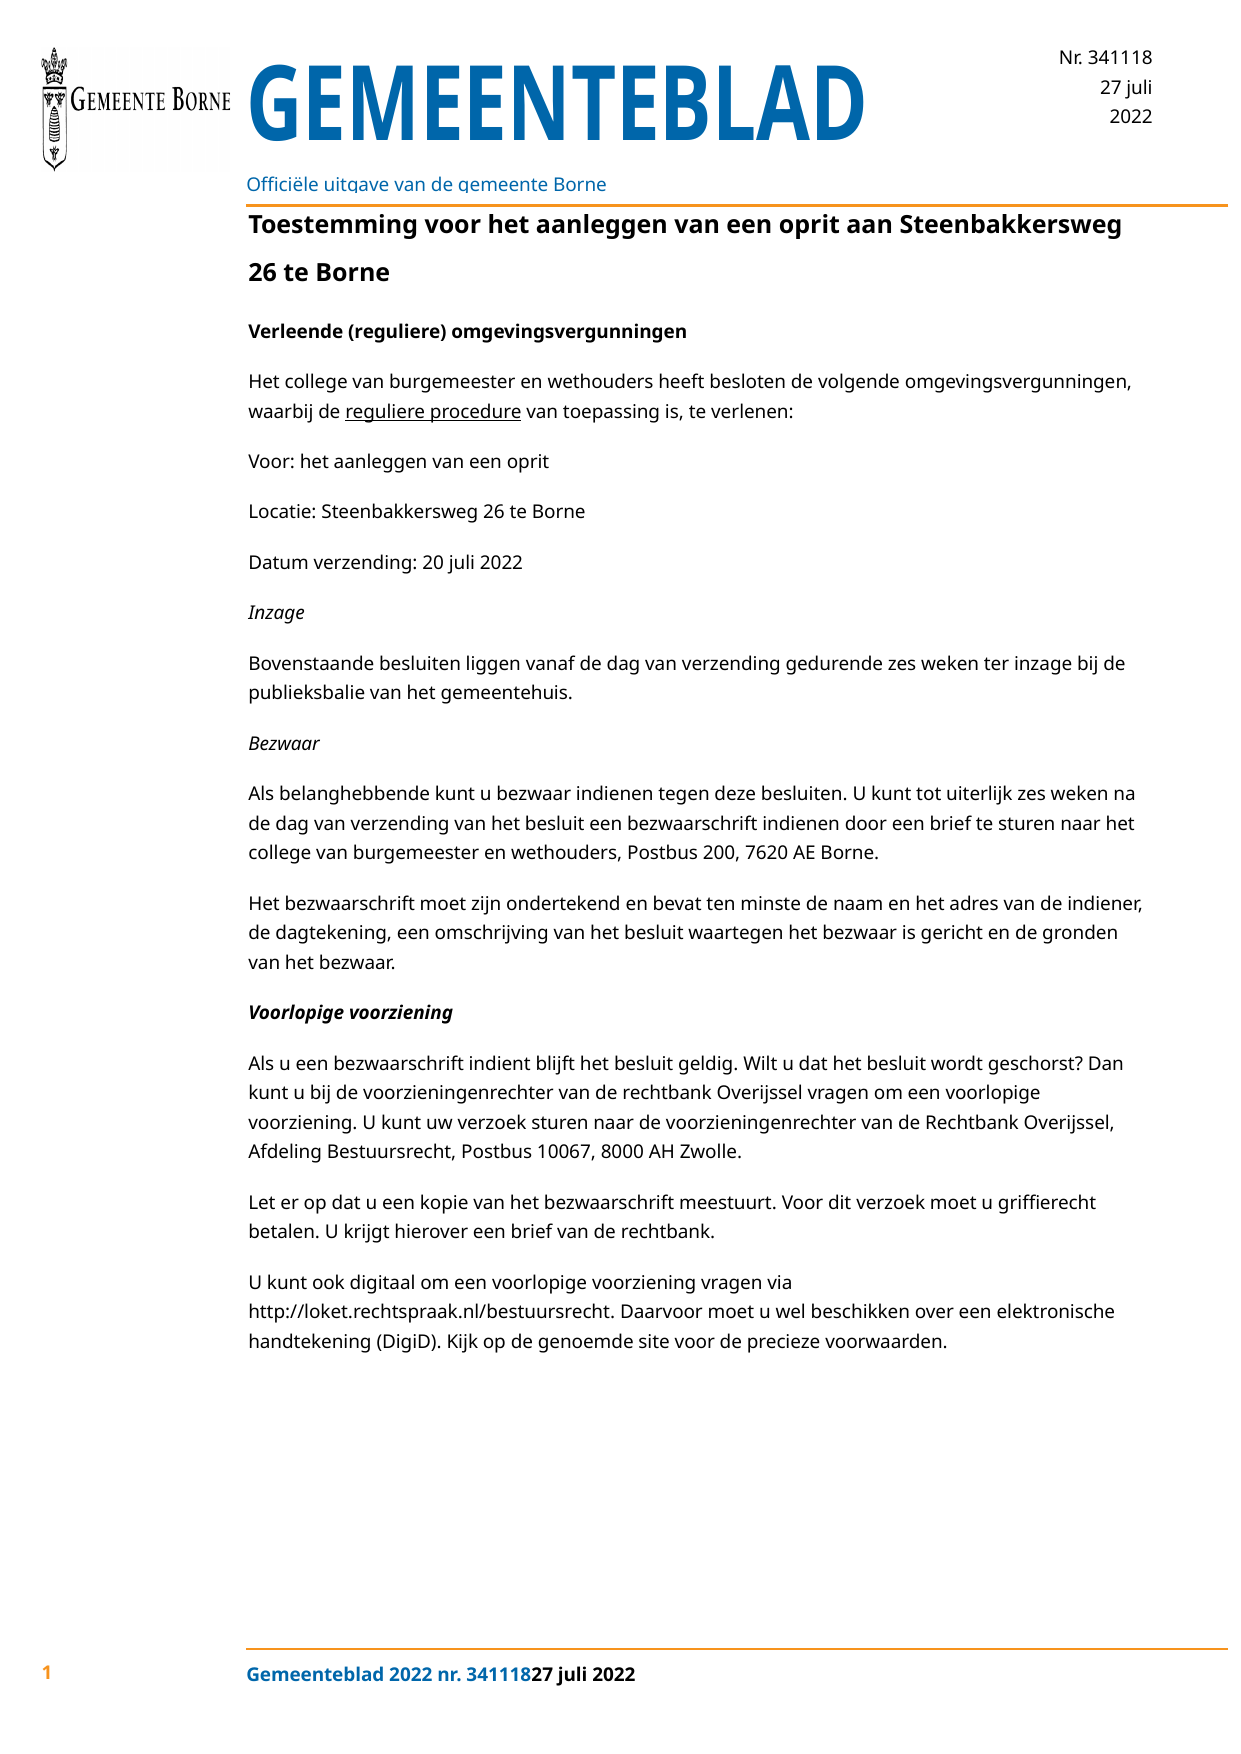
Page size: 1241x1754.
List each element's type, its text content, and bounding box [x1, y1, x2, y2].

text Inzage [248, 599, 1152, 625]
text Het bezwaarschrift moet zijn ondertekend en bevat ten minste de naam en het adres van de indiener, de dagtekening, een omschrijving van het besluit waartegen het bezwaar is gericht en de gronden van het bezwaar. [248, 890, 1152, 975]
text Toestemming voor het aanleggen van een oprit aan Steenbakkersweg 26 te Borne [248, 207, 1152, 288]
text Voor: het aanleggen van een oprit [248, 448, 1152, 474]
text Let er op dat u een kopie van het bezwaarschrift meestuurt. Voor dit verzoek moet u griffierecht betalen. U krijgt hierover een brief van de rechtbank. [248, 1189, 1152, 1244]
text Als u een bezwaarschrift indient blijft het besluit geldig. Wilt u dat het besluit wordt geschorst? Dan kunt u bij de voorzieningenrechter van de rechtbank Overijssel vragen om een voorlopige voorziening. U kunt uw verzoek sturen naar de voorzieningenrechter van de Rechtbank Overijssel, Afdeling Bestuursrecht, Postbus 10067, 8000 AH Zwolle. [248, 1050, 1152, 1164]
text Verleende (reguliere) omgevingsvergunningen [248, 318, 1152, 344]
text Locatie: Steenbakkersweg 26 te Borne [248, 499, 1152, 524]
text Als belanghebbende kunt u bezwaar indienen tegen deze besluiten. U kunt tot uiterlijk zes weken na de dag van verzending van het besluit een bezwaarschrift indienen door een brief te sturen naar het college van burgemeester en wethouders, Postbus 200, 7620 AE Borne. [248, 780, 1152, 865]
text Bezwaar [248, 730, 1152, 756]
picture [41, 47, 231, 172]
text U kunt ook digitaal om een voorlopige voorziening vragen via http://loket.rechtspraak.nl/bestuursrecht. Daarvoor moet u wel beschikken over een elektronische handtekening (DigiD). Kijk op de genoemde site voor de precieze voorwaarden. [248, 1269, 1152, 1354]
text Voorlopige voorziening [248, 999, 1152, 1025]
text Datum verzending: 20 juli 2022 [248, 549, 1152, 575]
text Bovenstaande besluiten liggen vanaf de dag van verzending gedurende zes weken ter inzage bij de publieksbalie van het gemeentehuis. [248, 650, 1152, 705]
text Het college van burgemeester en wethouders heeft besloten de volgende omgevingsvergunningen, waarbij de reguliere procedure van toepassing is, te verlenen: [248, 368, 1152, 424]
